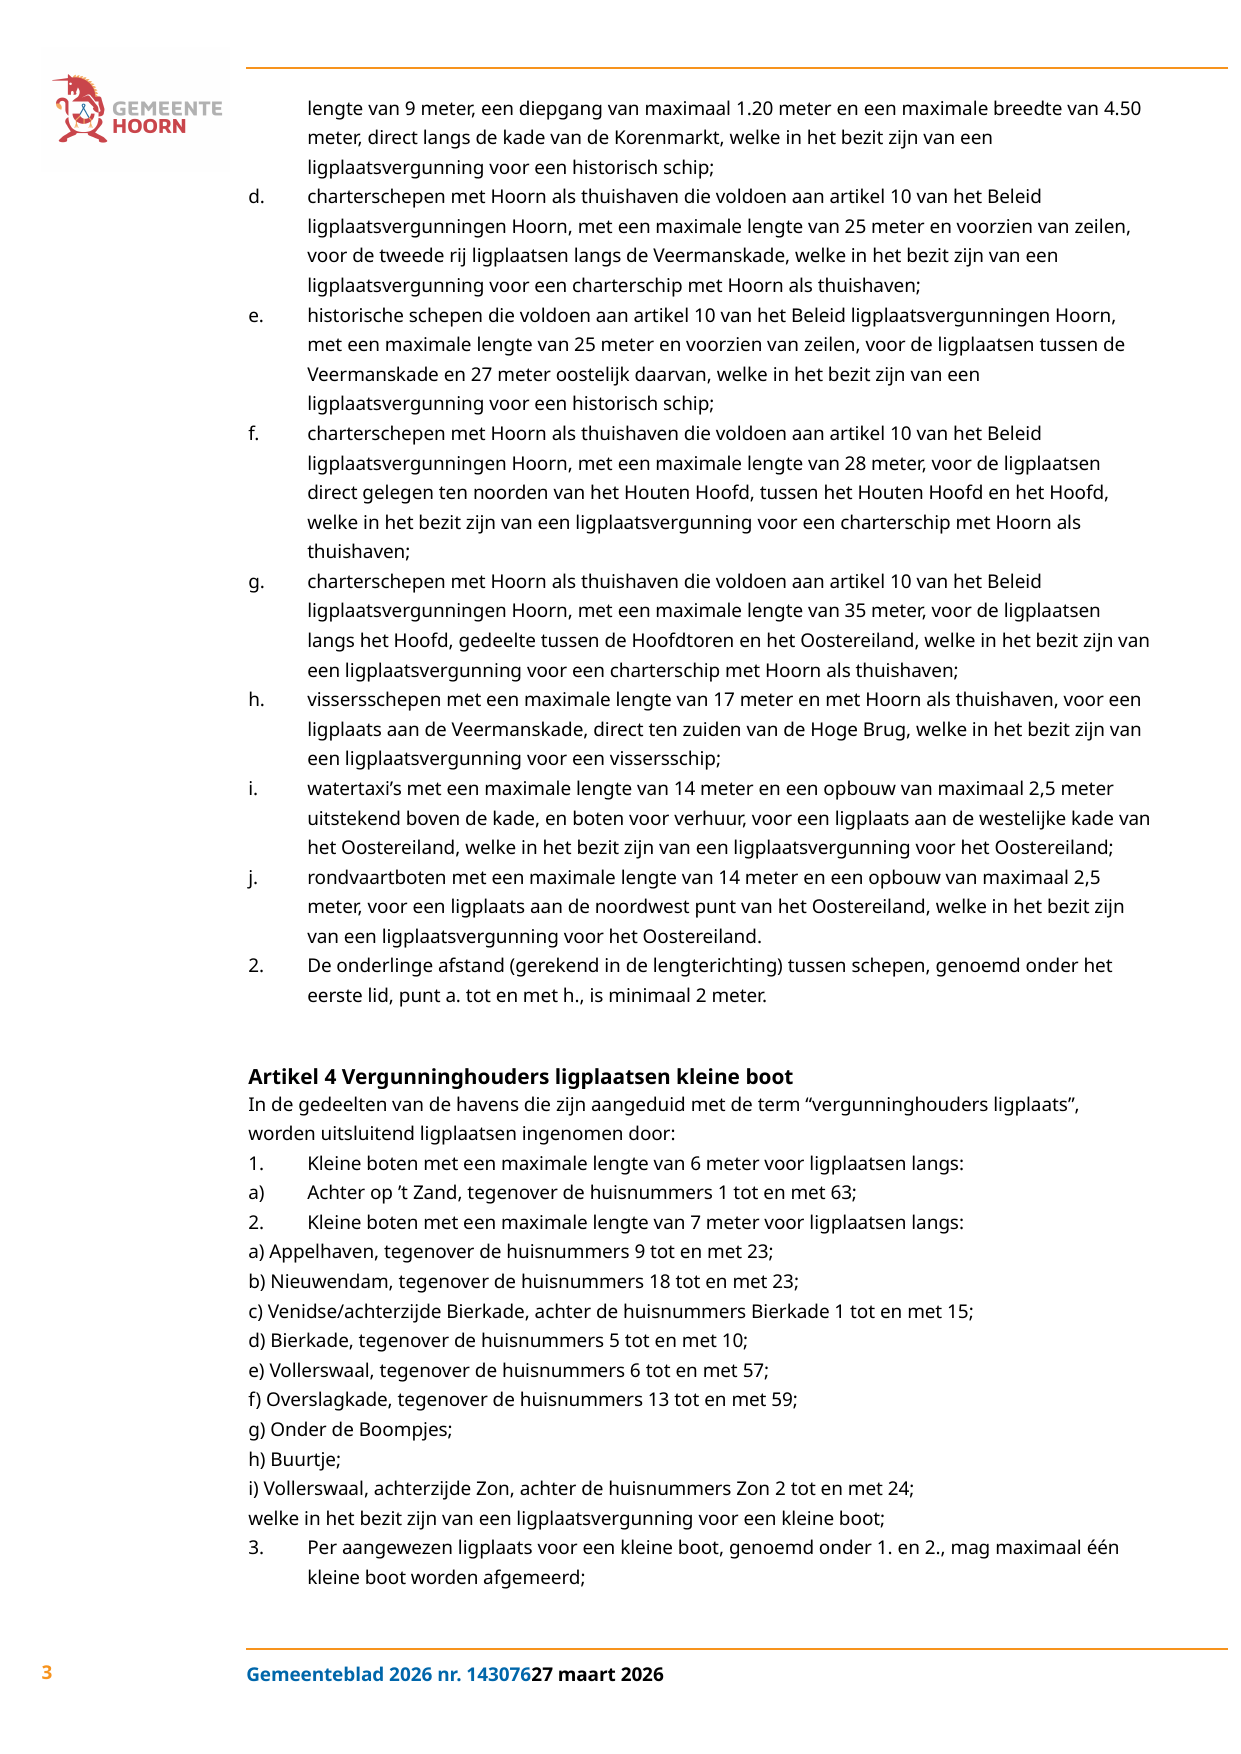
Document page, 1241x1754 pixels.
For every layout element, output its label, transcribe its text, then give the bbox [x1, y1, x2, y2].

text h) Buurtje; [248, 1446, 1152, 1471]
text c) Venidse/achterzijde Bierkade, achter de huisnummers Bierkade 1 tot en met 15; [248, 1298, 1152, 1323]
text i) Vollerswaal, achterzijde Zon, achter de huisnummers Zon 2 tot en met 24; [248, 1475, 1152, 1501]
list Per aangewezen ligplaats voor een kleine boot, genoemd onder 1. en 2., mag maximaal één kleine boot worden afgemeerd; [248, 1534, 1152, 1590]
text f) Overslagkade, tegenover de huisnummers 13 tot en met 59; [248, 1387, 1152, 1412]
list Achter op ’t Zand, tegenover de huisnummers 1 tot en met 63; [248, 1179, 1152, 1205]
list charterschepen met Hoorn als thuishaven die voldoen aan artikel 10 van het Beleid ligplaatsvergunningen Hoorn, met een maximale lengte van 28 meter, voor de ligplaatsen direct gelegen ten noorden van het Houten Hoofd, tussen het Houten Hoofd en het Hoofd, welke in het bezit zijn van een ligplaatsvergunning voor een charterschip met Hoorn als thuishaven; [248, 420, 1152, 564]
list De onderlinge afstand (gerekend in de lengterichting) tussen schepen, genoemd onder het eerste lid, punt a. tot en met h., is minimaal 2 meter. [248, 953, 1152, 1008]
list charterschepen met Hoorn als thuishaven die voldoen aan artikel 10 van het Beleid ligplaatsvergunningen Hoorn, met een maximale lengte van 35 meter, voor de ligplaatsen langs het Hoofd, gedeelte tussen de Hoofdtoren en het Oostereiland, welke in het bezit zijn van een ligplaatsvergunning voor een charterschip met Hoorn als thuishaven; [248, 568, 1152, 683]
list Kleine boten met een maximale lengte van 6 meter voor ligplaatsen langs: [248, 1150, 1152, 1176]
text In de gedeelten van de havens die zijn aangeduid met de term “vergunninghouders ligplaats”, worden uitsluitend ligplaatsen ingenomen door: [248, 1091, 1152, 1146]
list lengte van 9 meter, een diepgang van maximaal 1.20 meter en een maximale breedte van 4.50 meter, direct langs de kade van de Korenmarkt, welke in het bezit zijn van een ligplaatsvergunning voor een historisch schip; [248, 95, 1152, 180]
list watertaxi’s met een maximale lengte van 14 meter en een opbouw van maximaal 2,5 meter uitstekend boven de kade, en boten voor verhuur, voor een ligplaats aan de westelijke kade van het Oostereiland, welke in het bezit zijn van een ligplaatsvergunning voor het Oostereiland; [248, 775, 1152, 860]
list Kleine boten met een maximale lengte van 7 meter voor ligplaatsen langs: [248, 1209, 1152, 1235]
list historische schepen die voldoen aan artikel 10 van het Beleid ligplaatsvergunningen Hoorn, met een maximale lengte van 25 meter en voorzien van zeilen, voor de ligplaatsen tussen de Veermanskade en 27 meter oostelijk daarvan, welke in het bezit zijn van een ligplaatsvergunning voor een historisch schip; [248, 302, 1152, 416]
text d) Bierkade, tegenover de huisnummers 5 tot en met 10; [248, 1327, 1152, 1353]
text Artikel 4 Vergunninghouders ligplaatsen kleine boot [248, 1062, 1152, 1091]
text b) Nieuwendam, tegenover de huisnummers 18 tot en met 23; [248, 1268, 1152, 1294]
list rondvaartboten met een maximale lengte van 14 meter en een opbouw van maximaal 2,5 meter, voor een ligplaats aan de noordwest punt van het Oostereiland, welke in het bezit zijn van een ligplaatsvergunning voor het Oostereiland. [248, 864, 1152, 949]
text e) Vollerswaal, tegenover de huisnummers 6 tot en met 57; [248, 1357, 1152, 1383]
list vissersschepen met een maximale lengte van 17 meter en met Hoorn als thuishaven, voor een ligplaats aan de Veermanskade, direct ten zuiden van de Hoge Brug, welke in het bezit zijn van een ligplaatsvergunning voor een vissersschip; [248, 686, 1152, 771]
list charterschepen met Hoorn als thuishaven die voldoen aan artikel 10 van het Beleid ligplaatsvergunningen Hoorn, met een maximale lengte van 25 meter en voorzien van zeilen, voor de tweede rij ligplaatsen langs de Veermanskade, welke in het bezit zijn van een ligplaatsvergunning voor een charterschip met Hoorn als thuishaven; [248, 183, 1152, 298]
picture [41, 47, 231, 172]
text a) Appelhaven, tegenover de huisnummers 9 tot en met 23; [248, 1239, 1152, 1264]
text g) Onder de Boompjes; [248, 1416, 1152, 1442]
text welke in het bezit zijn van een ligplaatsvergunning voor een kleine boot; [248, 1505, 1152, 1531]
